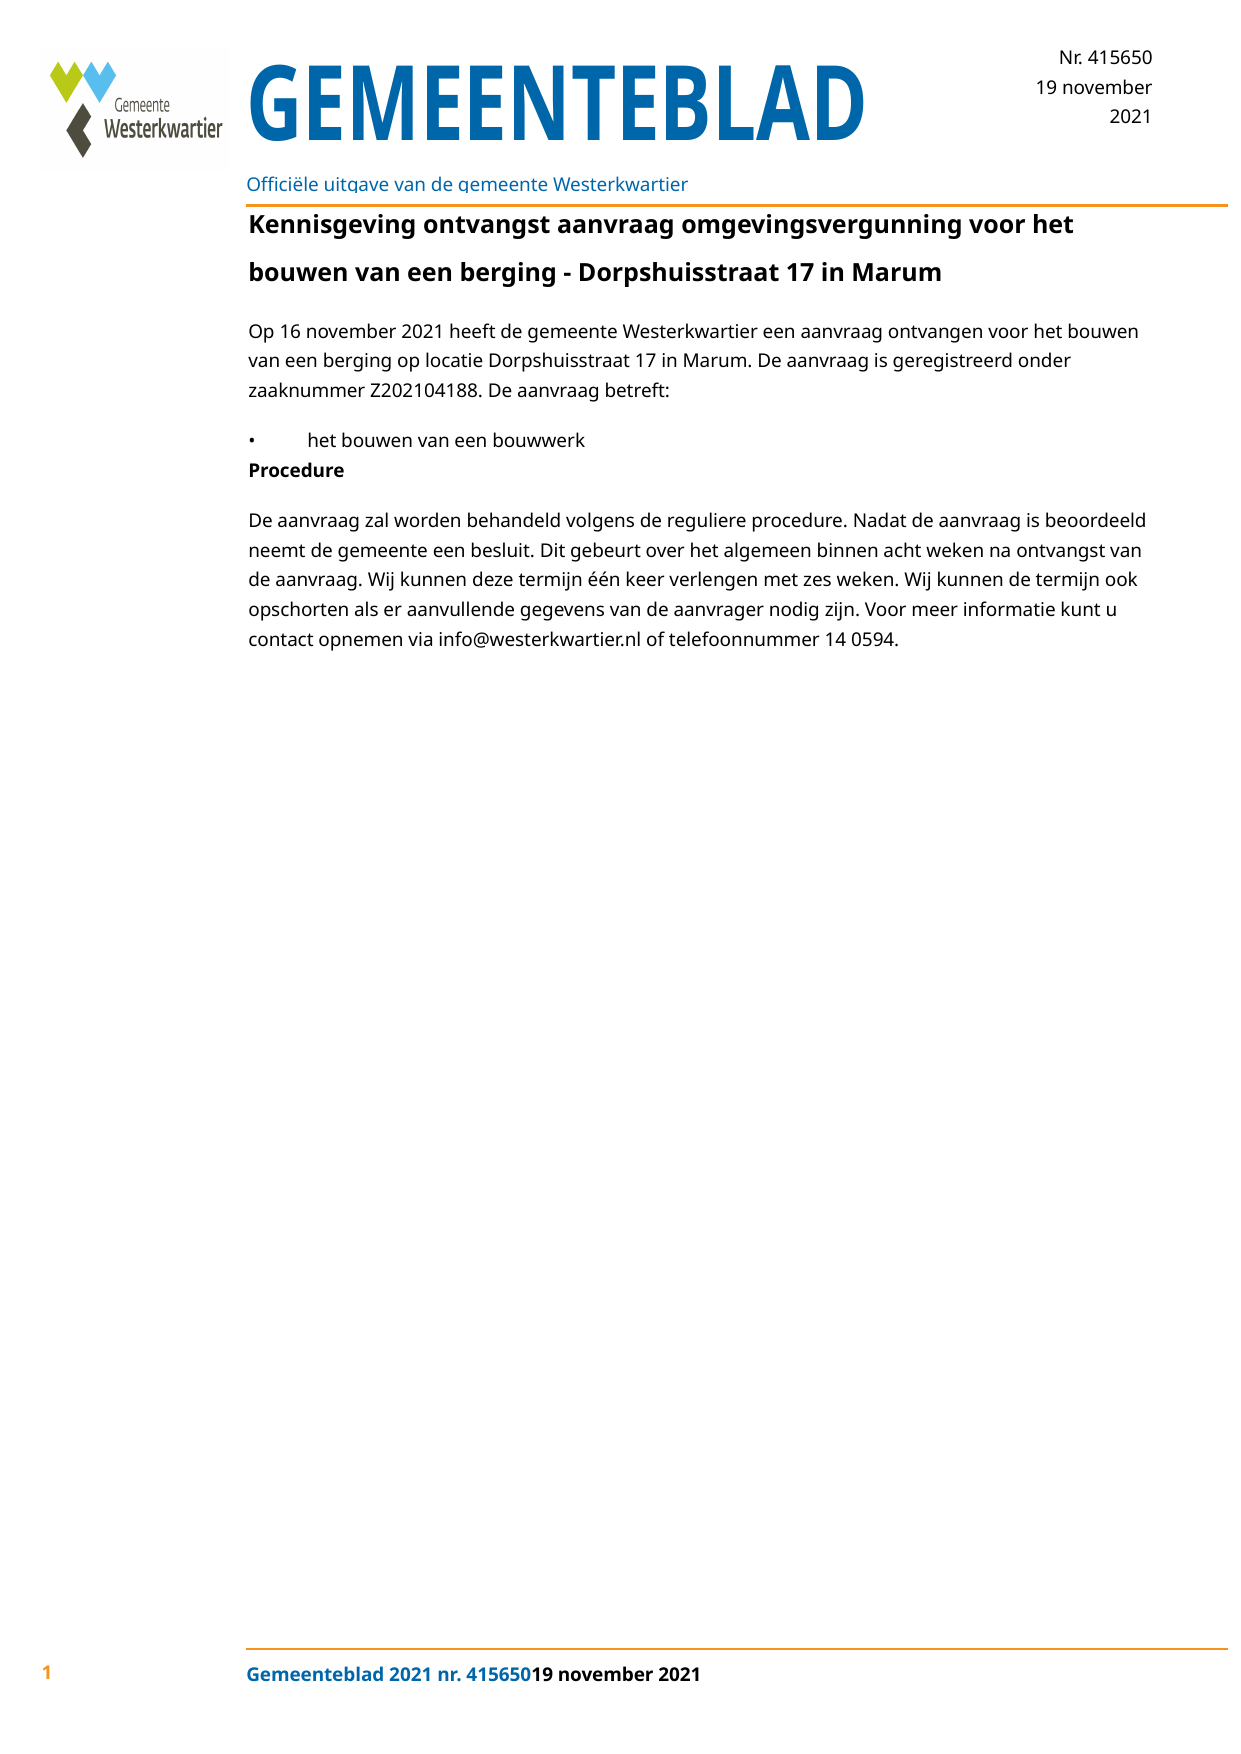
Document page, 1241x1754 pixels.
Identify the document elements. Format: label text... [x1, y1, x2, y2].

text De aanvraag zal worden behandeld volgens de reguliere procedure. Nadat de aanvraag is beoordeeld neemt de gemeente een besluit. Dit gebeurt over het algemeen binnen acht weken na ontvangst van de aanvraag. Wij kunnen deze termijn één keer verlengen met zes weken. Wij kunnen de termijn ook opschorten als er aanvullende gegevens van de aanvrager nodig zijn. Voor meer informatie kunt u contact opnemen via info@westerkwartier.nl of telefoonnummer 14 0594. [248, 507, 1152, 652]
list het bouwen van een bouwwerk [248, 427, 1152, 453]
text Kennisgeving ontvangst aanvraag omgevingsvergunning voor het bouwen van een berging - Dorpshuisstraat 17 in Marum [248, 207, 1152, 288]
text Op 16 november 2021 heeft de gemeente Westerkwartier een aanvraag ontvangen voor het bouwen van een berging op locatie Dorpshuisstraat 17 in Marum. De aanvraag is geregistreerd onder zaaknummer Z202104188. De aanvraag betreft: [248, 318, 1152, 403]
picture [41, 47, 231, 172]
text Procedure [248, 457, 1152, 483]
